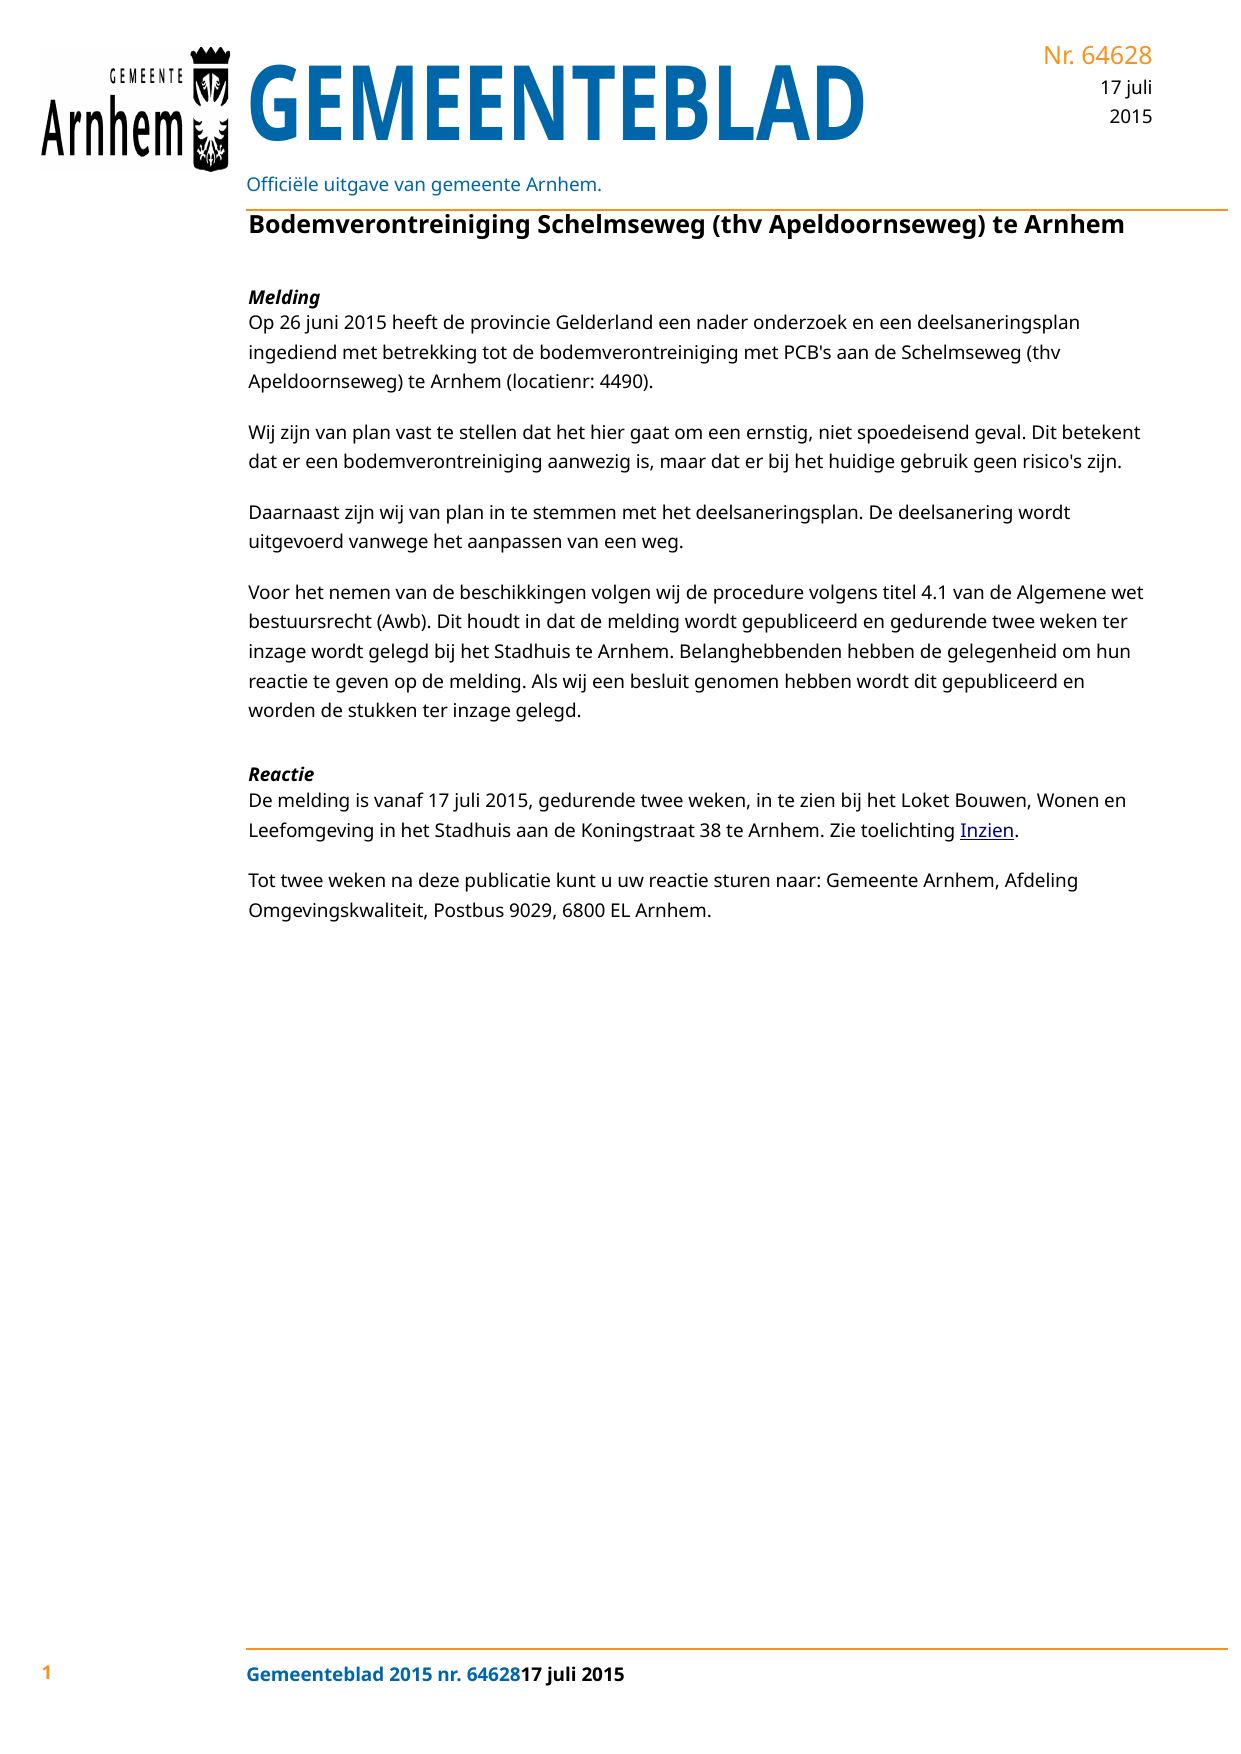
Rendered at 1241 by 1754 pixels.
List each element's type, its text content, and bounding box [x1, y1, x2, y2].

text Reactie [248, 761, 1152, 787]
text Wij zijn van plan vast te stellen dat het hier gaat om een ernstig, niet spoedeisend geval. Dit betekent dat er een bodemverontreiniging aanwezig is, maar dat er bij het huidige gebruik geen risico's zijn. [248, 419, 1152, 474]
text Tot twee weken na deze publicatie kunt u uw reactie sturen naar: Gemeente Arnhem, Afdeling Omgevingskwaliteit, Postbus 9029, 6800 EL Arnhem. [248, 867, 1152, 922]
text Voor het nemen van de beschikkingen volgen wij de procedure volgens titel 4.1 van de Algemene wet bestuursrecht (Awb). Dit houdt in dat de melding wordt gepubliceerd en gedurende twee weken ter inzage wordt gelegd bij het Stadhuis te Arnhem. Belanghebbenden hebben de gelegenheid om hun reactie te geven op de melding. Als wij een besluit genomen hebben wordt dit gepubliceerd en worden de stukken ter inzage gelegd. [248, 579, 1152, 723]
text Daarnaast zijn wij van plan in te stemmen met het deelsaneringsplan. De deelsanering wordt uitgevoerd vanwege het aanpassen van een weg. [248, 499, 1152, 554]
text Op 26 juni 2015 heeft de provincie Gelderland een nader onderzoek en een deelsaneringsplan ingediend met betrekking tot de bodemverontreiniging met PCB's aan de Schelmseweg (thv Apeldoornseweg) te Arnhem (locatienr: 4490). [248, 309, 1152, 394]
text De melding is vanaf 17 juli 2015, gedurende twee weken, in te zien bij het Loket Bouwen, Wonen en Leefomgeving in het Stadhuis aan de Koningstraat 38 te Arnhem. Zie toelichting Inzien. [248, 787, 1152, 842]
text Melding [248, 284, 1152, 309]
text Bodemverontreiniging Schelmseweg (thv Apeldoornseweg) te Arnhem [248, 211, 1152, 241]
picture [41, 47, 231, 172]
